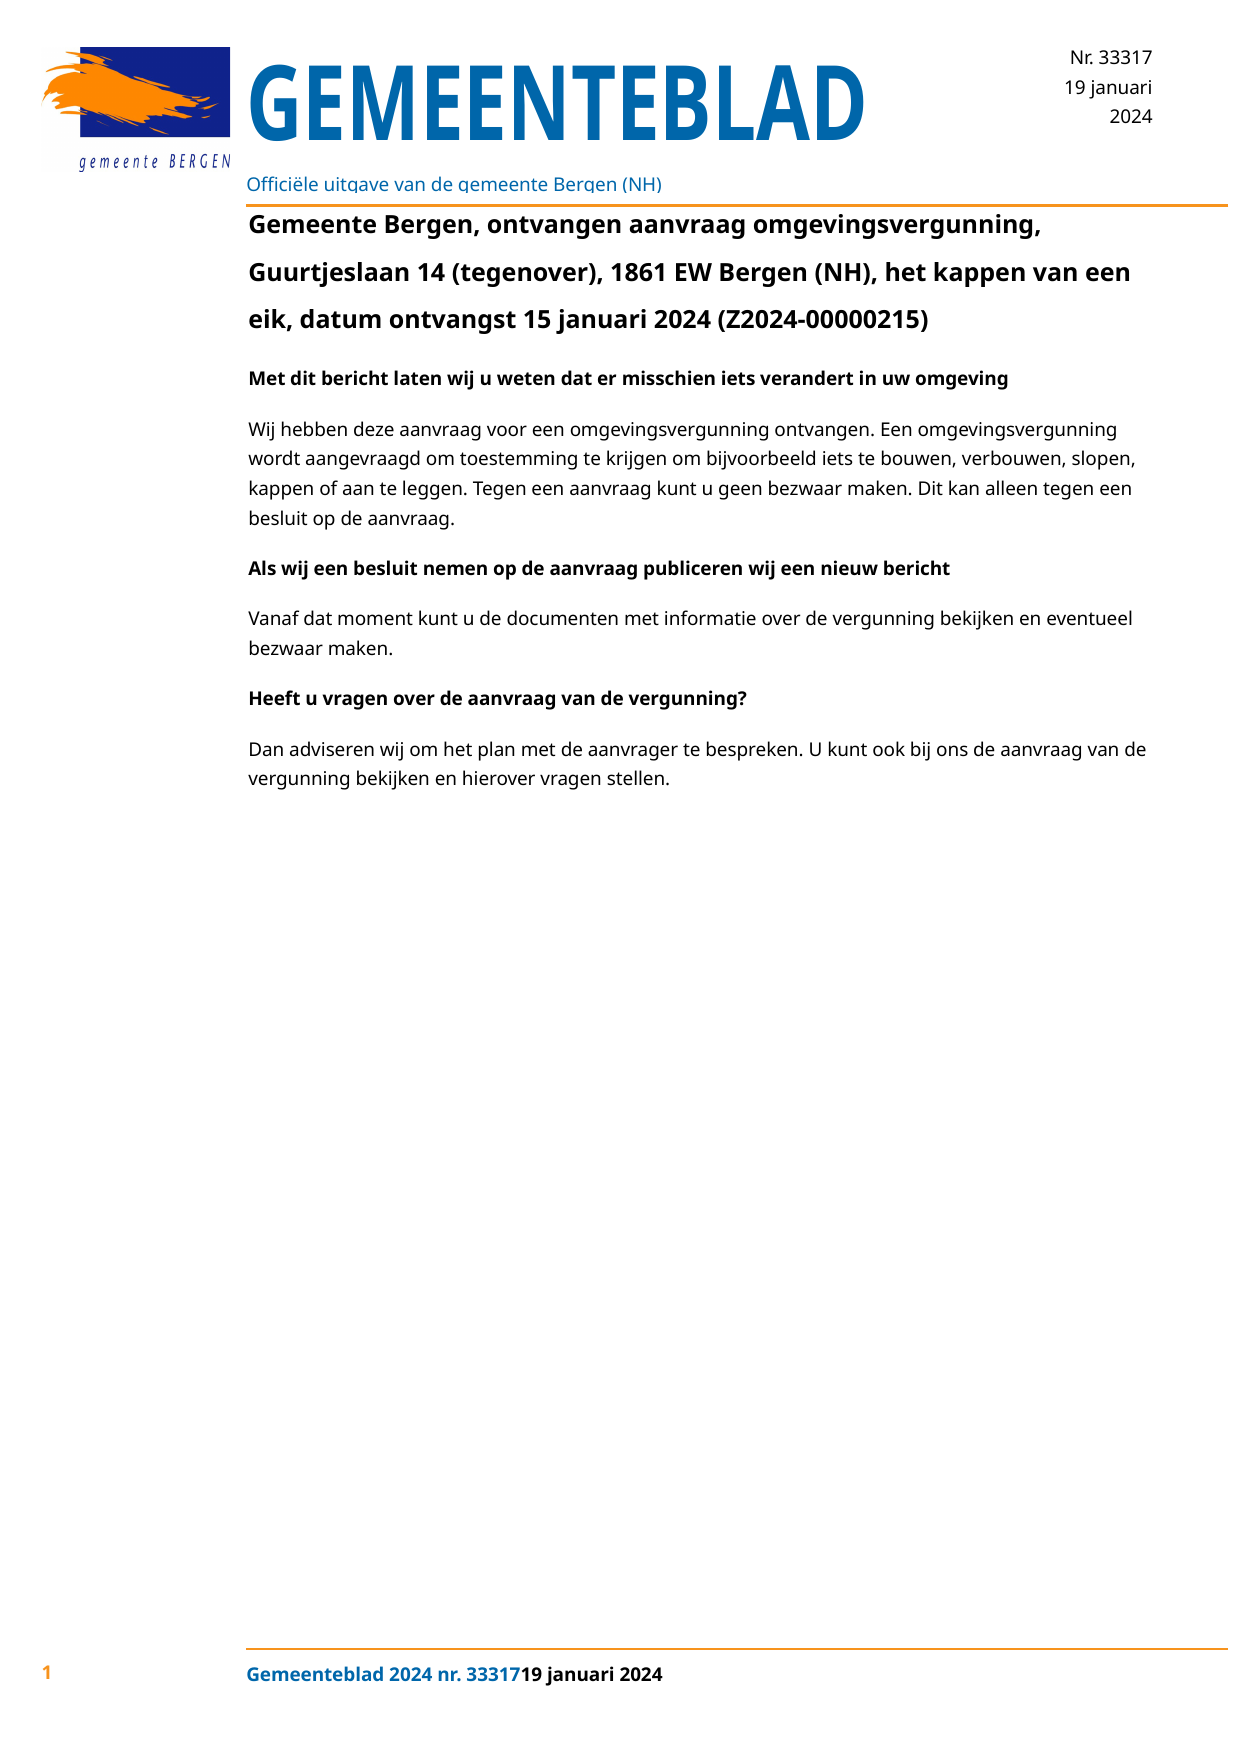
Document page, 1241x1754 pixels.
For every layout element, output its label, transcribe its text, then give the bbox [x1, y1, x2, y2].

text Met dit bericht laten wij u weten dat er misschien iets verandert in uw omgeving [248, 366, 1152, 391]
text Wij hebben deze aanvraag voor een omgevingsvergunning ontvangen. Een omgevingsvergunning wordt aangevraagd om toestemming te krijgen om bijvoorbeeld iets te bouwen, verbouwen, slopen, kappen of aan te leggen. Tegen een aanvraag kunt u geen bezwaar maken. Dit kan alleen tegen een besluit op de aanvraag. [248, 416, 1152, 530]
text Vanaf dat moment kunt u de documenten met informatie over de vergunning bekijken en eventueel bezwaar maken. [248, 606, 1152, 661]
text Heeft u vragen over de aanvraag van de vergunning? [248, 686, 1152, 711]
text Gemeente Bergen, ontvangen aanvraag omgevingsvergunning, Guurtjeslaan 14 (tegenover), 1861 EW Bergen (NH), het kappen van een eik, datum ontvangst 15 januari 2024 (Z2024-00000215) [248, 207, 1152, 336]
text Dan adviseren wij om het plan met de aanvrager te bespreken. U kunt ook bij ons de aanvraag van de vergunning bekijken en hierover vragen stellen. [248, 736, 1152, 791]
text Als wij een besluit nemen op de aanvraag publiceren wij een nieuw bericht [248, 555, 1152, 581]
picture [41, 47, 231, 172]
